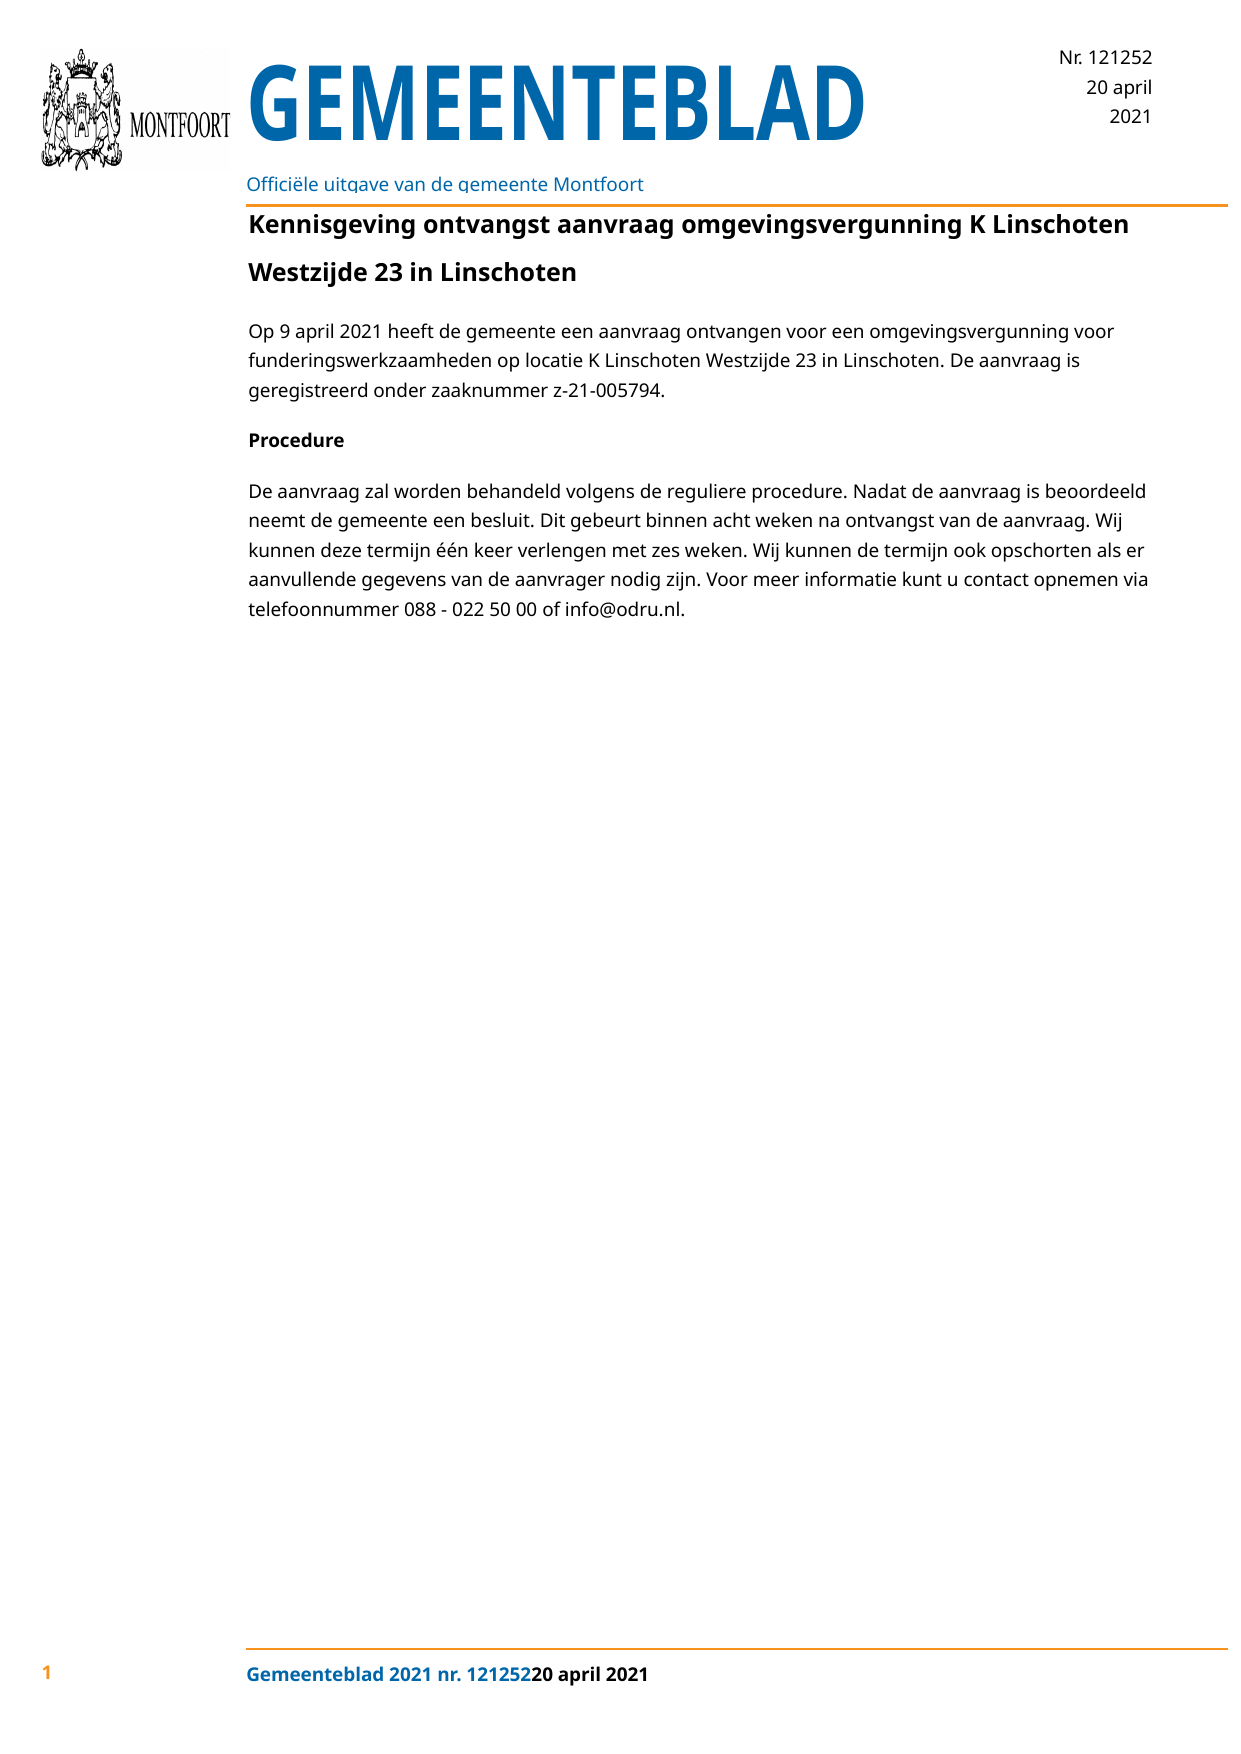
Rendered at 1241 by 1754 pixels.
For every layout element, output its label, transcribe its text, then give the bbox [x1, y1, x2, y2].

text Kennisgeving ontvangst aanvraag omgevingsvergunning K Linschoten Westzijde 23 in Linschoten [248, 207, 1152, 288]
picture [41, 47, 231, 172]
text Op 9 april 2021 heeft de gemeente een aanvraag ontvangen voor een omgevingsvergunning voor funderingswerkzaamheden op locatie K Linschoten Westzijde 23 in Linschoten. De aanvraag is geregistreerd onder zaaknummer z-21-005794. [248, 318, 1152, 403]
text Procedure [248, 427, 1152, 453]
text De aanvraag zal worden behandeld volgens de reguliere procedure. Nadat de aanvraag is beoordeeld neemt de gemeente een besluit. Dit gebeurt binnen acht weken na ontvangst van de aanvraag. Wij kunnen deze termijn één keer verlengen met zes weken. Wij kunnen de termijn ook opschorten als er aanvullende gegevens van de aanvrager nodig zijn. Voor meer informatie kunt u contact opnemen via telefoonnummer 088 - 022 50 00 of info@odru.nl. [248, 478, 1152, 622]
